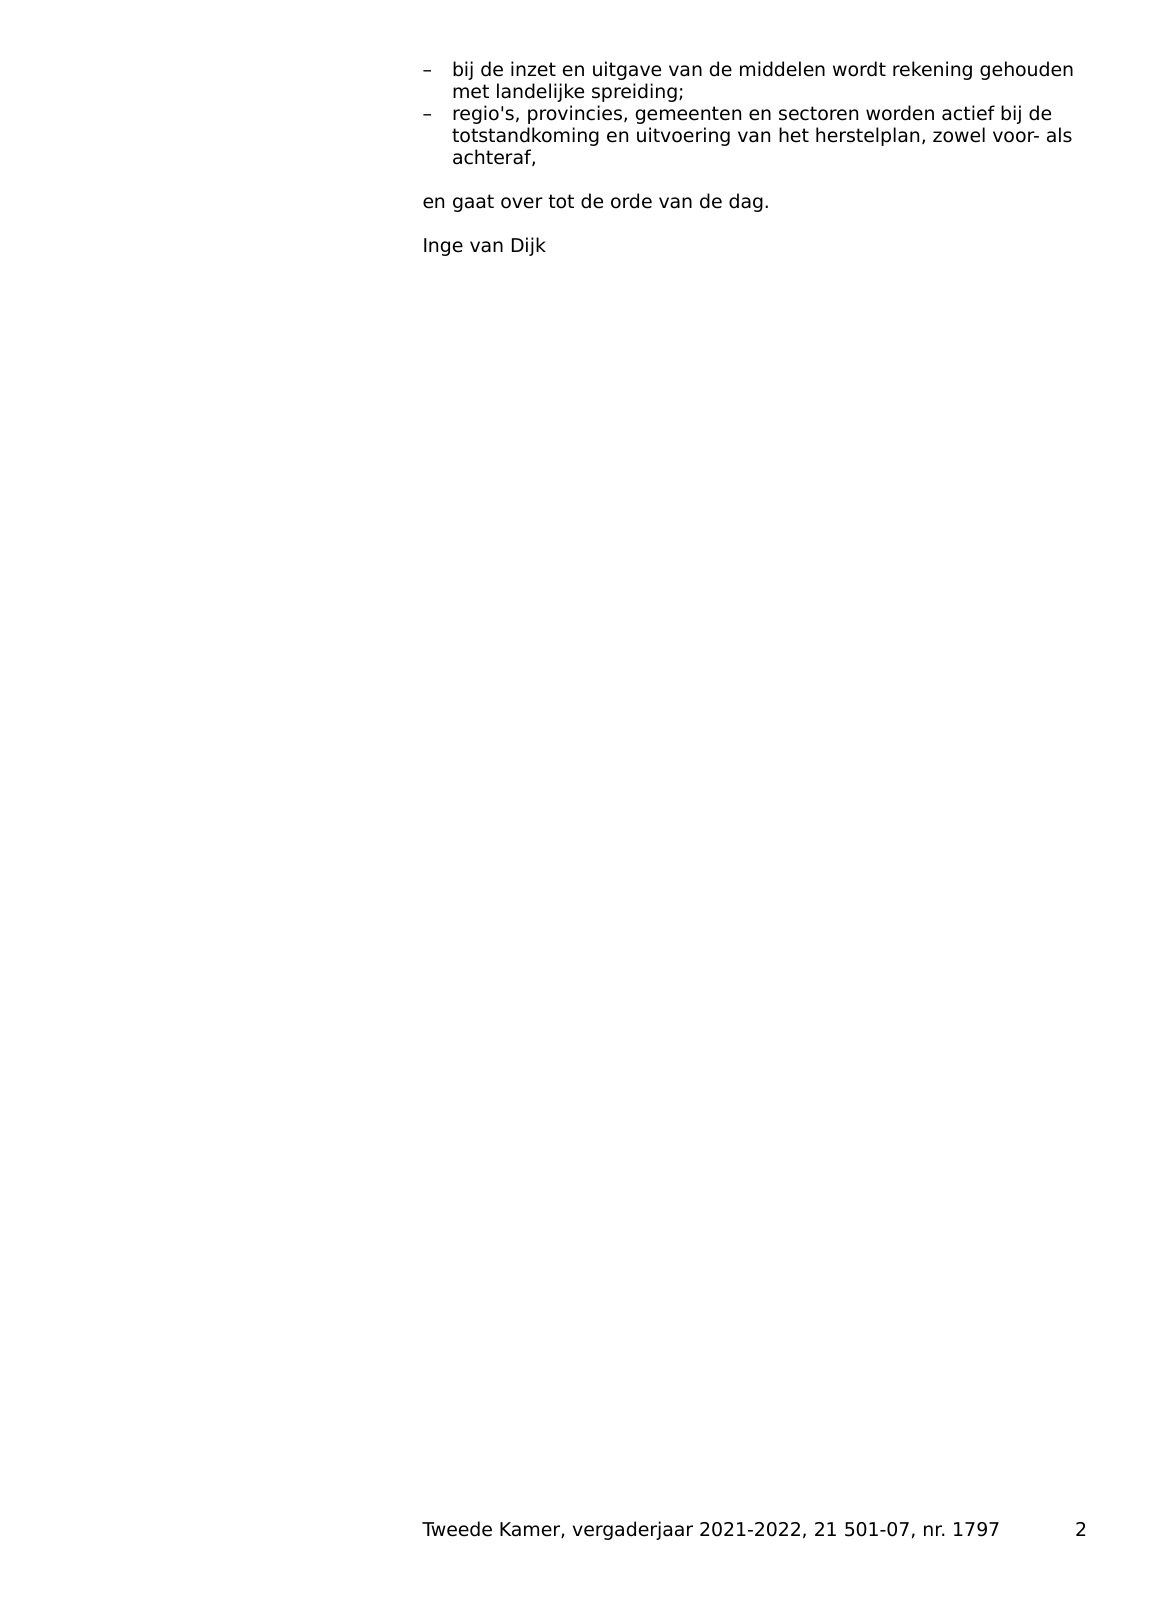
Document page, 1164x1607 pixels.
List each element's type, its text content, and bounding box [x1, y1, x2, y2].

text – bij de inzet en uitgave van de middelen wordt rekening gehouden met landelijke spreiding; [422, 59, 1087, 103]
text Inge van Dijk [422, 235, 1087, 257]
text en gaat over tot de orde van de dag. [422, 191, 1087, 213]
text – regio's, provincies, gemeenten en sectoren worden actief bij de totstandkoming en uitvoering van het herstelplan, zowel voor- als achteraf, [422, 103, 1087, 169]
